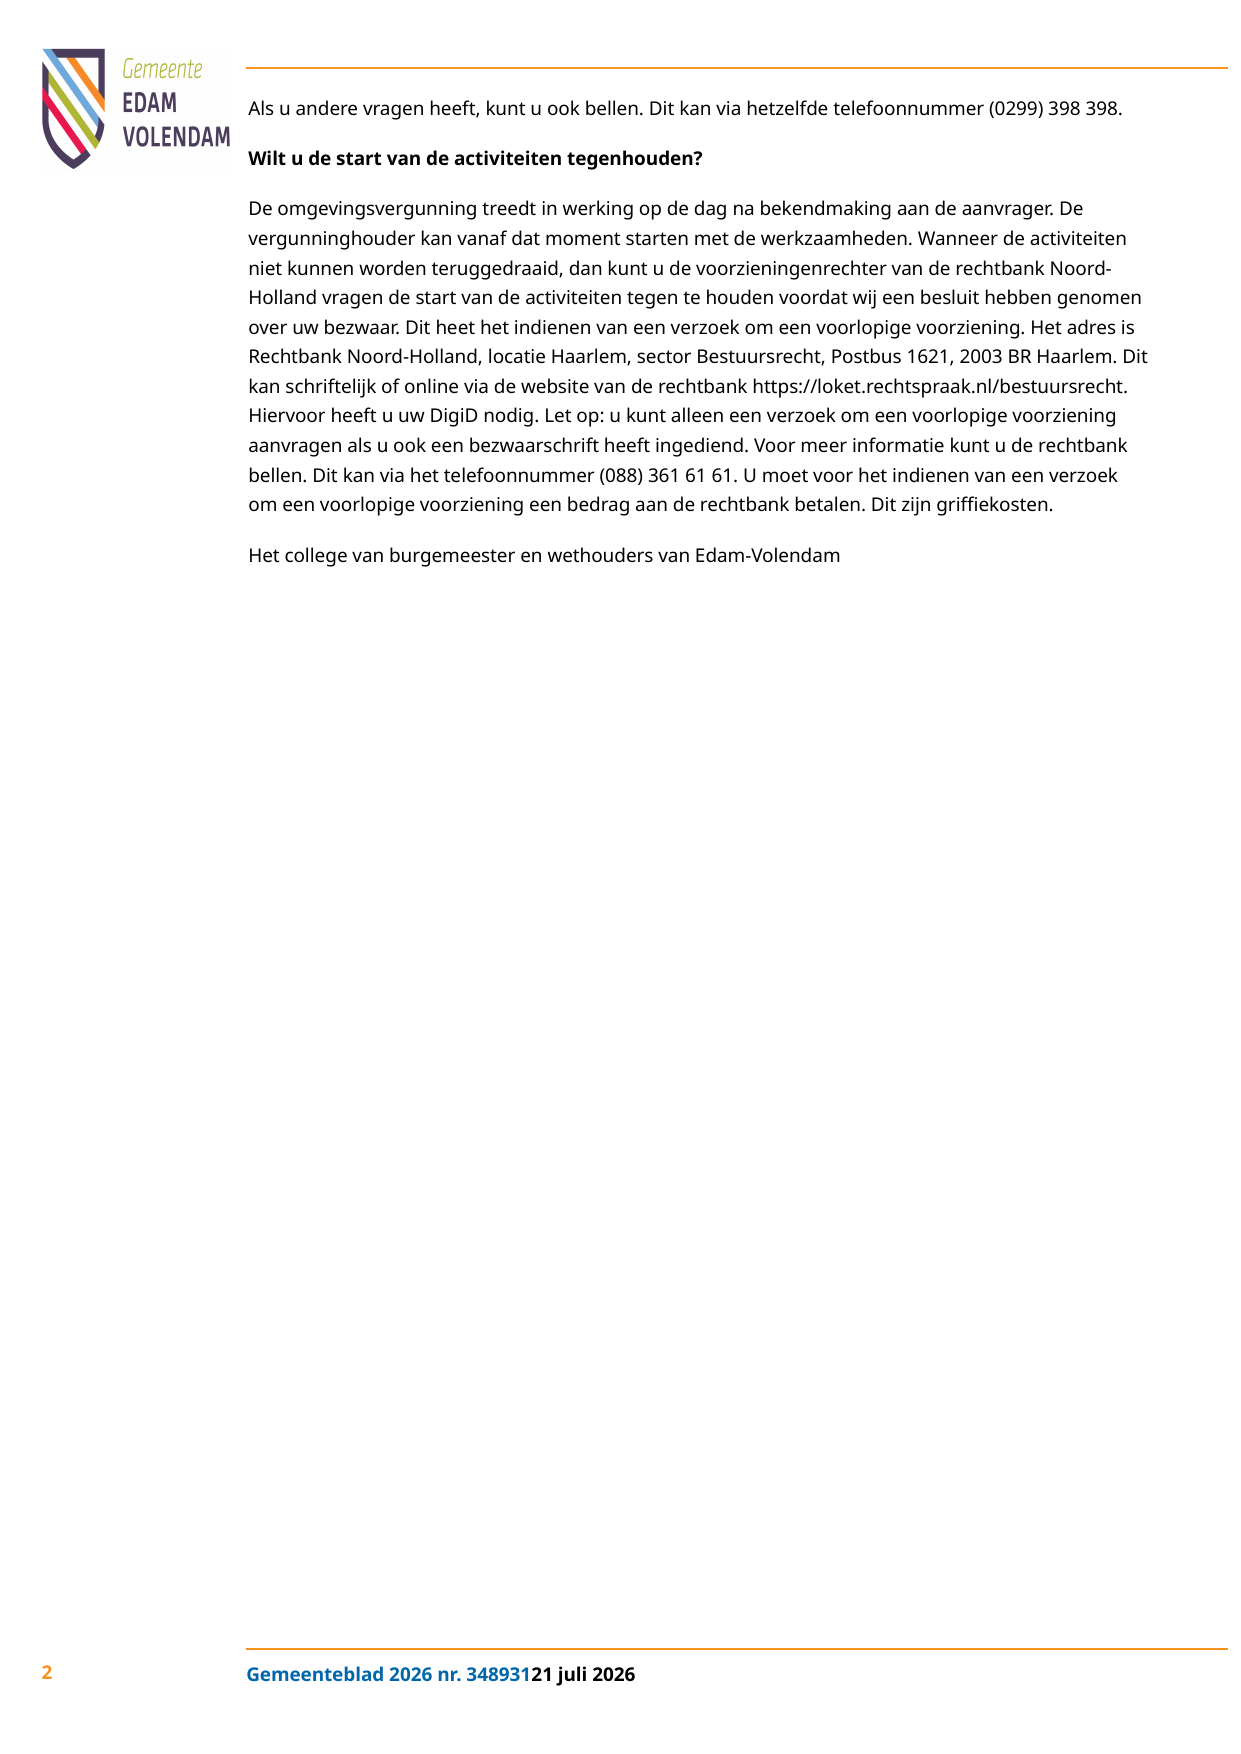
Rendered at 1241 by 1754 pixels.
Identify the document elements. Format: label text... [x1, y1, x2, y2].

text Het college van burgemeester en wethouders van Edam-Volendam [248, 542, 1152, 568]
text De omgevingsvergunning treedt in werking op de dag na bekendmaking aan de aanvrager. De vergunninghouder kan vanaf dat moment starten met de werkzaamheden. Wanneer de activiteiten niet kunnen worden teruggedraaid, dan kunt u de voorzieningenrechter van de rechtbank Noord-Holland vragen de start van de activiteiten tegen te houden voordat wij een besluit hebben genomen over uw bezwaar. Dit heet het indienen van een verzoek om een voorlopige voorziening. Het adres is Rechtbank Noord-Holland, locatie Haarlem, sector Bestuursrecht, Postbus 1621, 2003 BR Haarlem. Dit kan schriftelijk of online via de website van de rechtbank https://loket.rechtspraak.nl/bestuursrecht. Hiervoor heeft u uw DigiD nodig. Let op: u kunt alleen een verzoek om een voorlopige voorziening aanvragen als u ook een bezwaarschrift heeft ingediend. Voor meer informatie kunt u de rechtbank bellen. Dit kan via het telefoonnummer (088) 361 61 61. U moet voor het indienen van een verzoek om een voorlopige voorziening een bedrag aan de rechtbank betalen. Dit zijn griffiekosten. [248, 196, 1152, 517]
picture [41, 47, 231, 172]
text Wilt u de start van de activiteiten tegenhouden? [248, 145, 1152, 171]
text Als u andere vragen heeft, kunt u ook bellen. Dit kan via hetzelfde telefoonnummer (0299) 398 398. [248, 95, 1152, 121]
